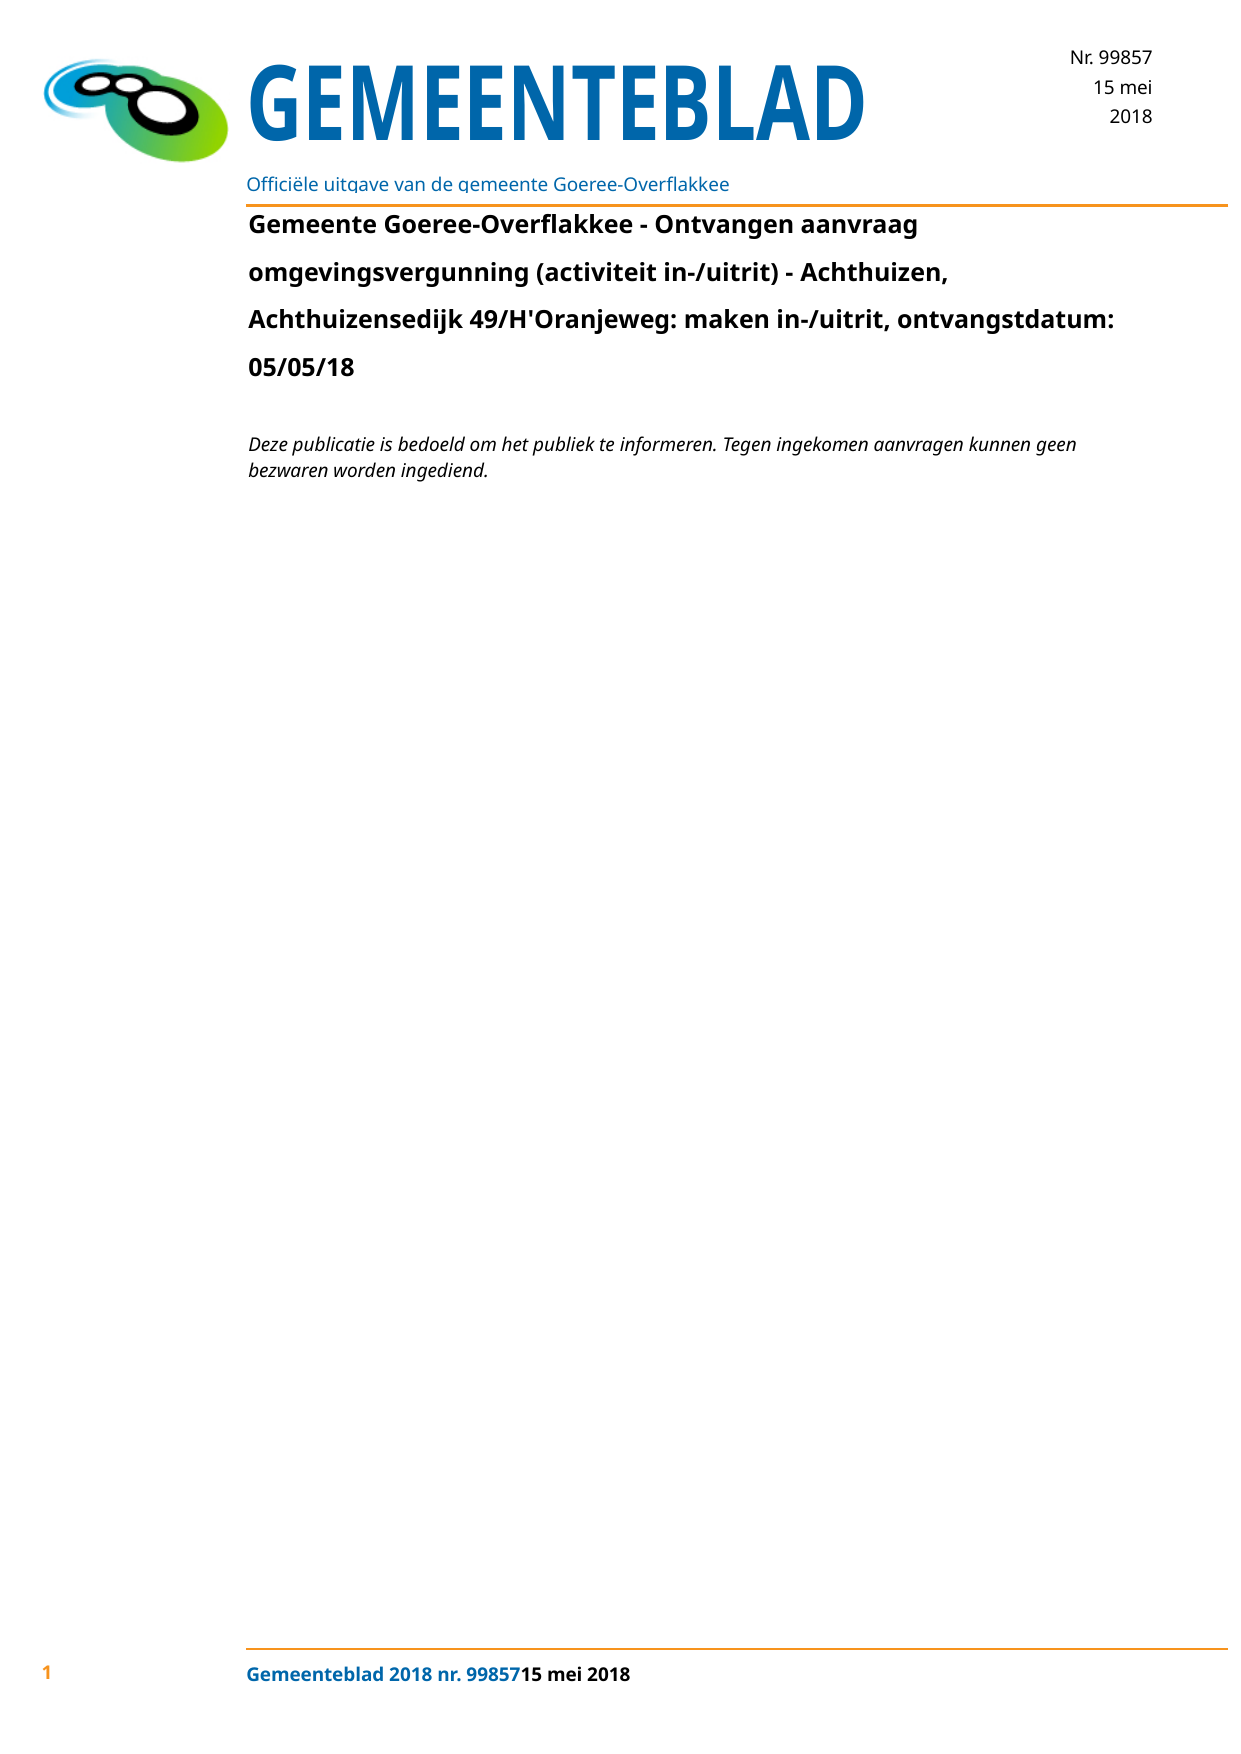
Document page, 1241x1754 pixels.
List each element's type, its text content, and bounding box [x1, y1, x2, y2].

picture [41, 47, 231, 172]
text Deze publicatie is bedoeld om het publiek te informeren. Tegen ingekomen aanvragen kunnen geen bezwaren worden ingediend. [248, 431, 1152, 483]
text Gemeente Goeree-Overflakkee - Ontvangen aanvraag omgevingsvergunning (activiteit in-/uitrit) - Achthuizen, Achthuizensedijk 49/H'Oranjeweg: maken in-/uitrit, ontvangstdatum: 05/05/18 [248, 207, 1152, 384]
